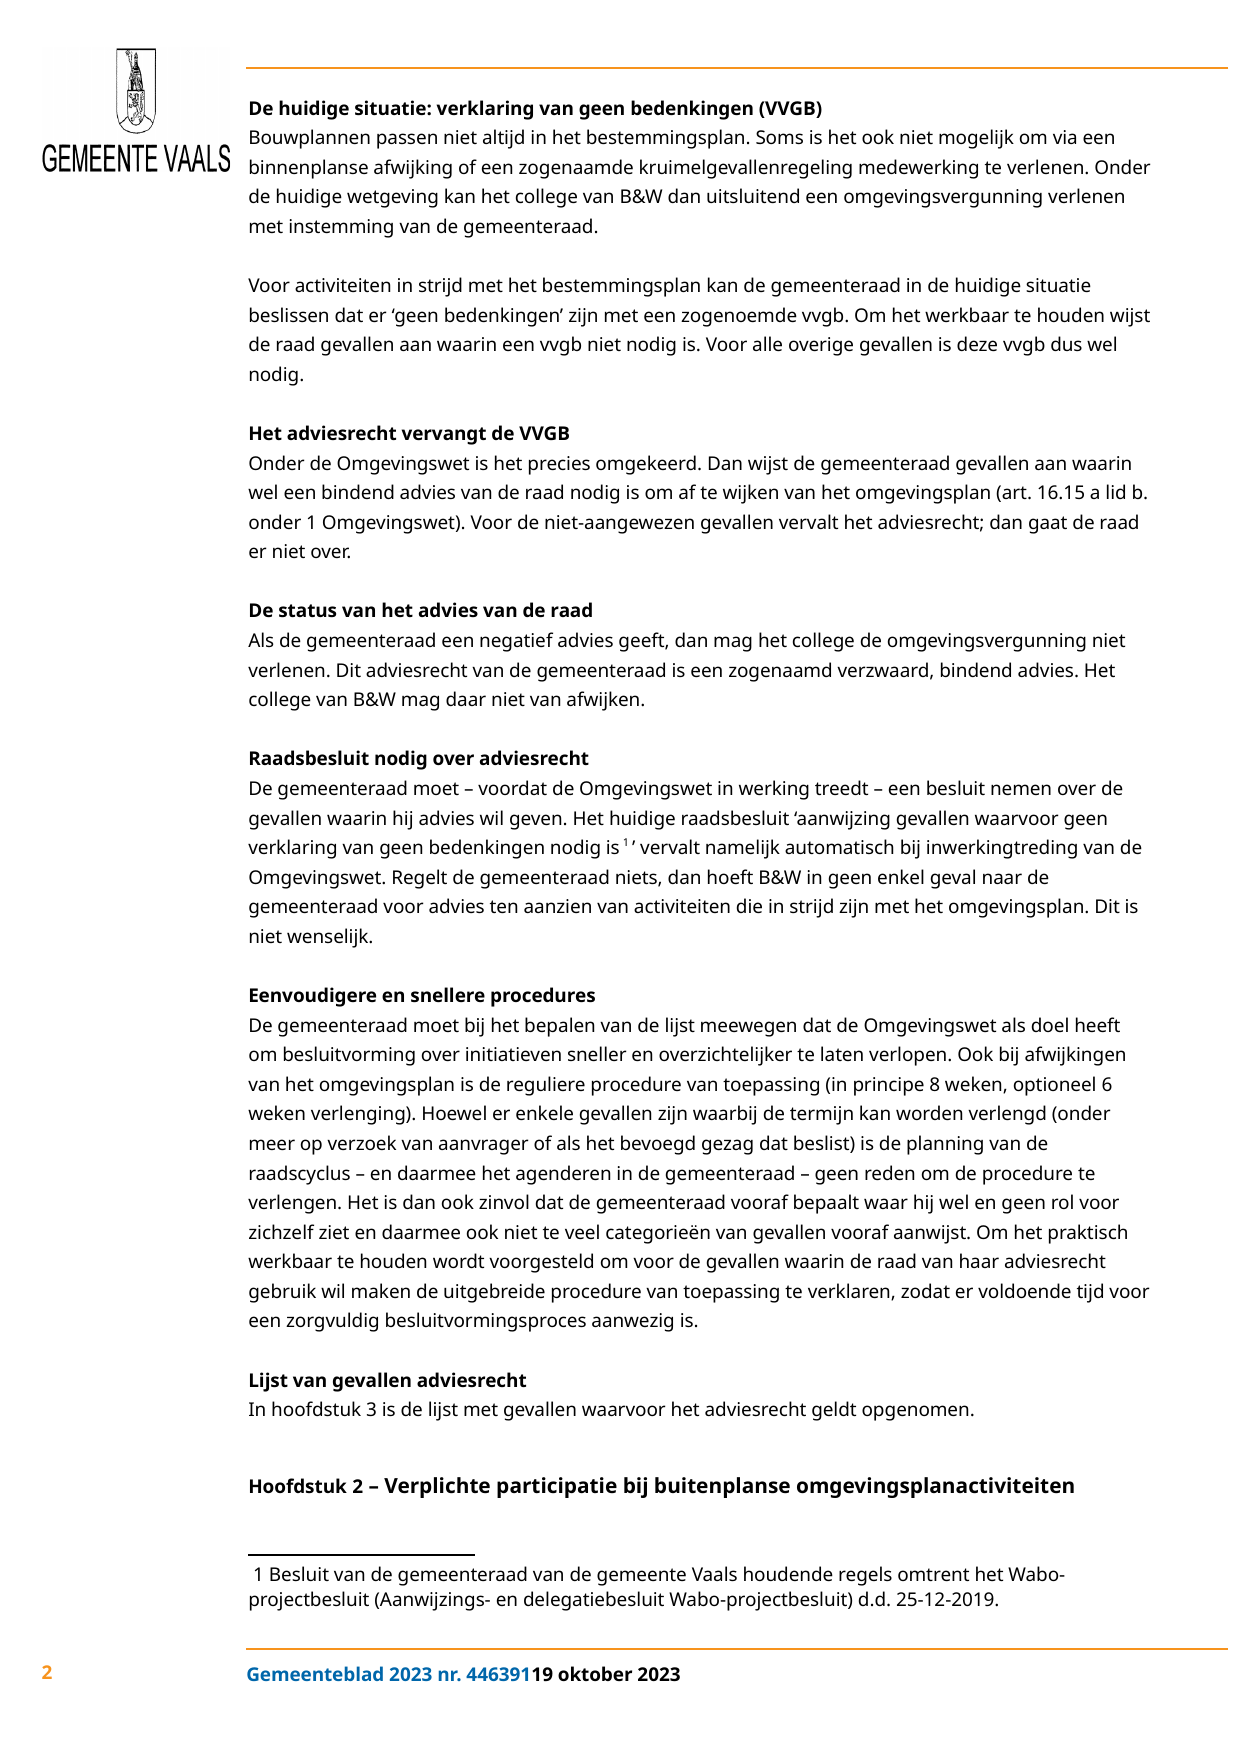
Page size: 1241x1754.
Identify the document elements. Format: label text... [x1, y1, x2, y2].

text Eenvoudigere en snellere procedures [248, 982, 1152, 1008]
text Voor activiteiten in strijd met het bestemmingsplan kan de gemeenteraad in de huidige situatie beslissen dat er ‘geen bedenkingen’ zijn met een zogenoemde vvgb. Om het werkbaar te houden wijst de raad gevallen aan waarin een vvgb niet nodig is. Voor alle overige gevallen is deze vvgb dus wel nodig. [248, 272, 1152, 387]
text Onder de Omgevingswet is het precies omgekeerd. Dan wijst de gemeenteraad gevallen aan waarin wel een bindend advies van de raad nodig is om af te wijken van het omgevingsplan (art. 16.15 a lid b. onder 1 Omgevingswet). Voor de niet-aangewezen gevallen vervalt het adviesrecht; dan gaat de raad er niet over. [248, 450, 1152, 564]
text De huidige situatie: verklaring van geen bedenkingen (VVGB) [248, 95, 1152, 121]
text Het adviesrecht vervangt de VVGB [248, 420, 1152, 446]
text De gemeenteraad moet – voordat de Omgevingswet in werking treedt – een besluit nemen over de gevallen waarin hij advies wil geven. Het huidige raadsbesluit ‘aanwijzing gevallen waarvoor geen verklaring van geen bedenkingen nodig is’ vervalt namelijk automatisch bij inwerkingtreding van de Omgevingswet. Regelt de gemeenteraad niets, dan hoeft B&W in geen enkel geval naar de gemeenteraad voor advies ten aanzien van activiteiten die in strijd zijn met het omgevingsplan. Dit is niet wenselijk. [248, 775, 1152, 949]
picture [41, 47, 231, 172]
text De status van het advies van de raad [248, 598, 1152, 623]
text Raadsbesluit nodig over adviesrecht [248, 746, 1152, 771]
text Besluit van de gemeenteraad van de gemeente Vaals houdende regels omtrent het Wabo-projectbesluit (Aanwijzings- en delegatiebesluit Wabo-projectbesluit) d.d. 25-12-2019. [248, 1561, 1152, 1612]
text De gemeenteraad moet bij het bepalen van de lijst meewegen dat de Omgevingswet als doel heeft om besluitvorming over initiatieven sneller en overzichtelijker te laten verlopen. Ook bij afwijkingen van het omgevingsplan is de reguliere procedure van toepassing (in principe 8 weken, optioneel 6 weken verlenging). Hoewel er enkele gevallen zijn waarbij de termijn kan worden verlengd (onder meer op verzoek van aanvrager of als het bevoegd gezag dat beslist) is de planning van de raadscyclus – en daarmee het agenderen in de gemeenteraad – geen reden om de procedure te verlengen. Het is dan ook zinvol dat de gemeenteraad vooraf bepaalt waar hij wel en geen rol voor zichzelf ziet en daarmee ook niet te veel categorieën van gevallen vooraf aanwijst. Om het praktisch werkbaar te houden wordt voorgesteld om voor de gevallen waarin de raad van haar adviesrecht gebruik wil maken de uitgebreide procedure van toepassing te verklaren, zodat er voldoende tijd voor een zorgvuldig besluitvormingsproces aanwezig is. [248, 1012, 1152, 1333]
text Bouwplannen passen niet altijd in het bestemmingsplan. Soms is het ook niet mogelijk om via een binnenplanse afwijking of een zogenaamde kruimelgevallenregeling medewerking te verlenen. Onder de huidige wetgeving kan het college van B&W dan uitsluitend een omgevingsvergunning verlenen met instemming van de gemeenteraad. [248, 124, 1152, 239]
text Hoofdstuk 2 – Verplichte participatie bij buitenplanse omgevingsplanactiviteiten [248, 1472, 1152, 1500]
text In hoofdstuk 3 is de lijst met gevallen waarvoor het adviesrecht geldt opgenomen. [248, 1396, 1152, 1422]
text Lijst van gevallen adviesrecht [248, 1367, 1152, 1393]
text Als de gemeenteraad een negatief advies geeft, dan mag het college de omgevingsvergunning niet verlenen. Dit adviesrecht van de gemeenteraad is een zogenaamd verzwaard, bindend advies. Het college van B&W mag daar niet van afwijken. [248, 627, 1152, 712]
